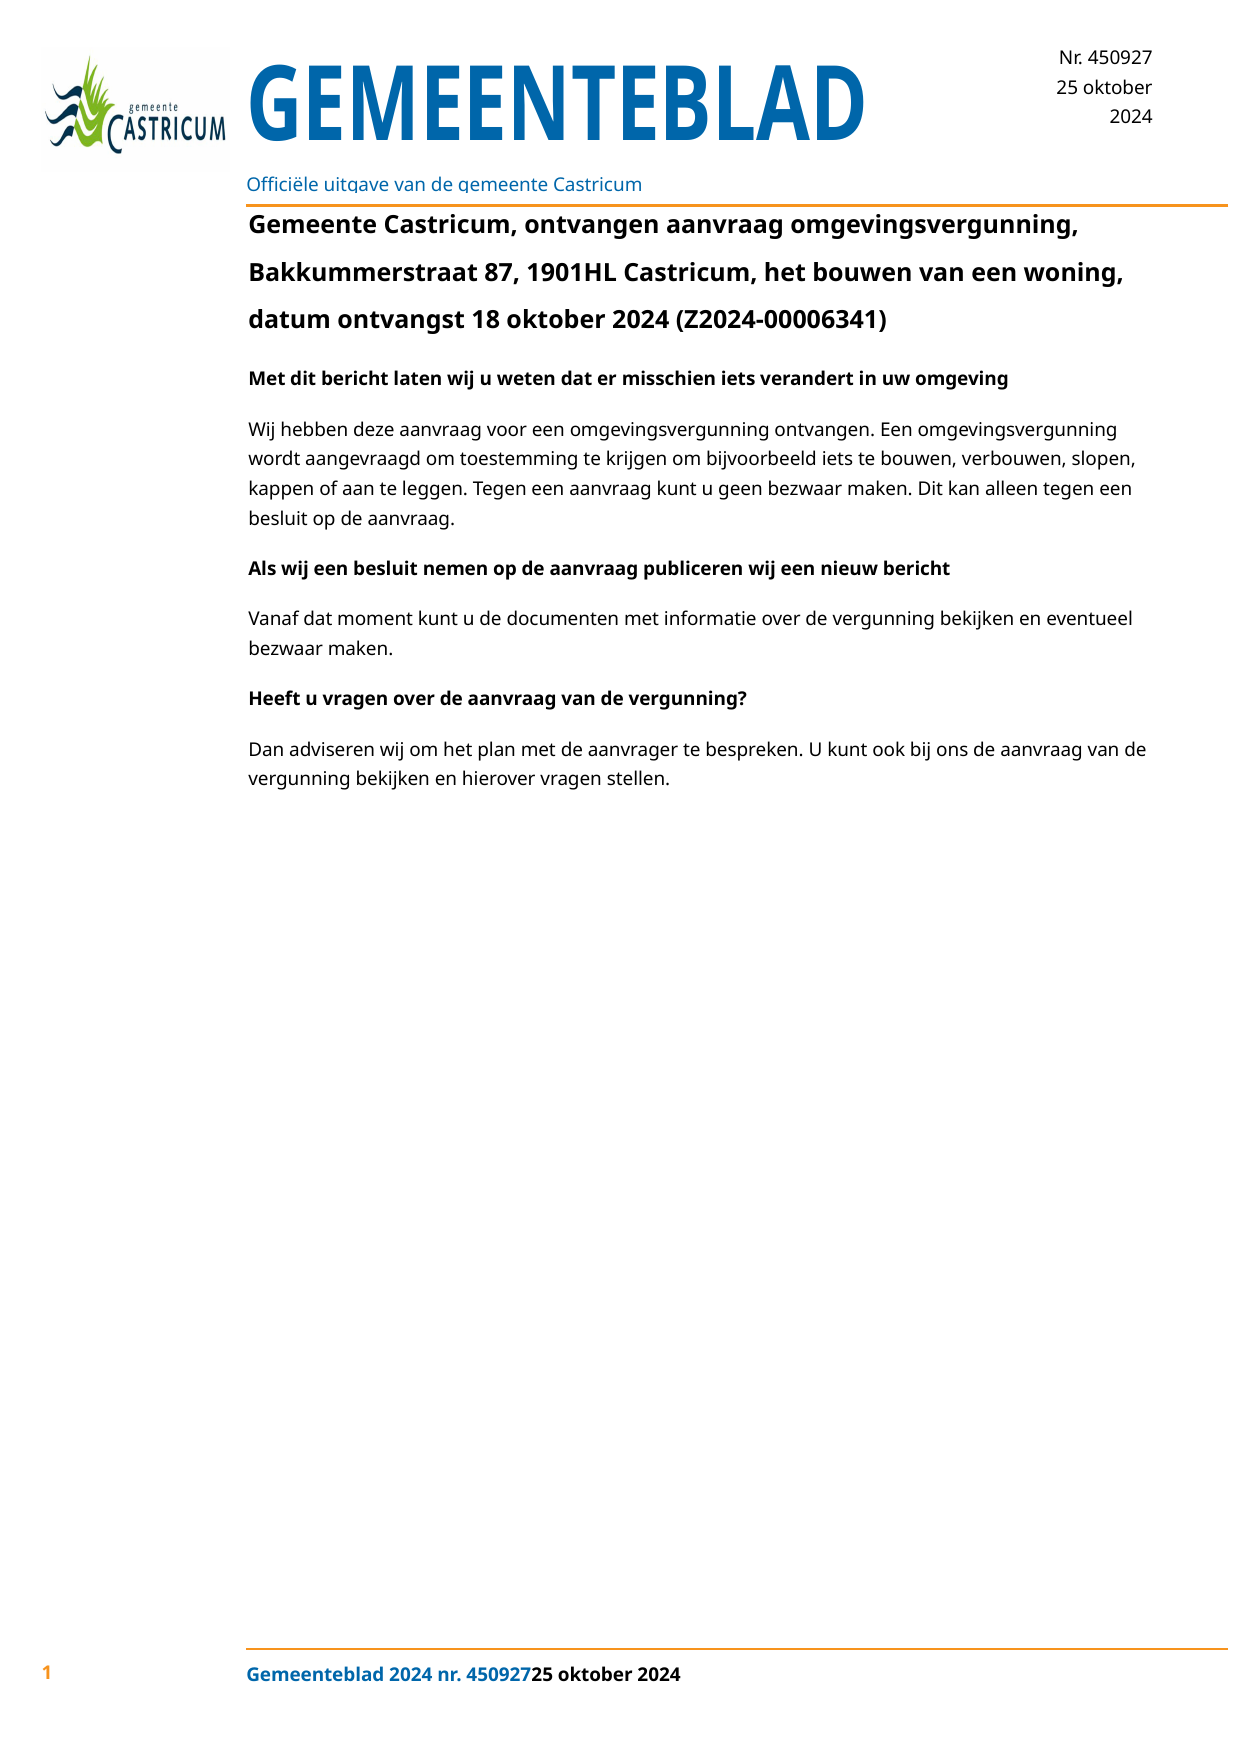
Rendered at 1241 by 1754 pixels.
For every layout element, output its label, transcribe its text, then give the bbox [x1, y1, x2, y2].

text Vanaf dat moment kunt u de documenten met informatie over de vergunning bekijken en eventueel bezwaar maken. [248, 606, 1152, 661]
text Met dit bericht laten wij u weten dat er misschien iets verandert in uw omgeving [248, 366, 1152, 391]
text Dan adviseren wij om het plan met de aanvrager te bespreken. U kunt ook bij ons de aanvraag van de vergunning bekijken en hierover vragen stellen. [248, 736, 1152, 791]
text Gemeente Castricum, ontvangen aanvraag omgevingsvergunning, Bakkummerstraat 87, 1901HL Castricum, het bouwen van een woning, datum ontvangst 18 oktober 2024 (Z2024-00006341) [248, 207, 1152, 336]
text Heeft u vragen over de aanvraag van de vergunning? [248, 686, 1152, 711]
picture [41, 47, 231, 172]
text Als wij een besluit nemen op de aanvraag publiceren wij een nieuw bericht [248, 555, 1152, 581]
text Wij hebben deze aanvraag voor een omgevingsvergunning ontvangen. Een omgevingsvergunning wordt aangevraagd om toestemming te krijgen om bijvoorbeeld iets te bouwen, verbouwen, slopen, kappen of aan te leggen. Tegen een aanvraag kunt u geen bezwaar maken. Dit kan alleen tegen een besluit op de aanvraag. [248, 416, 1152, 530]
